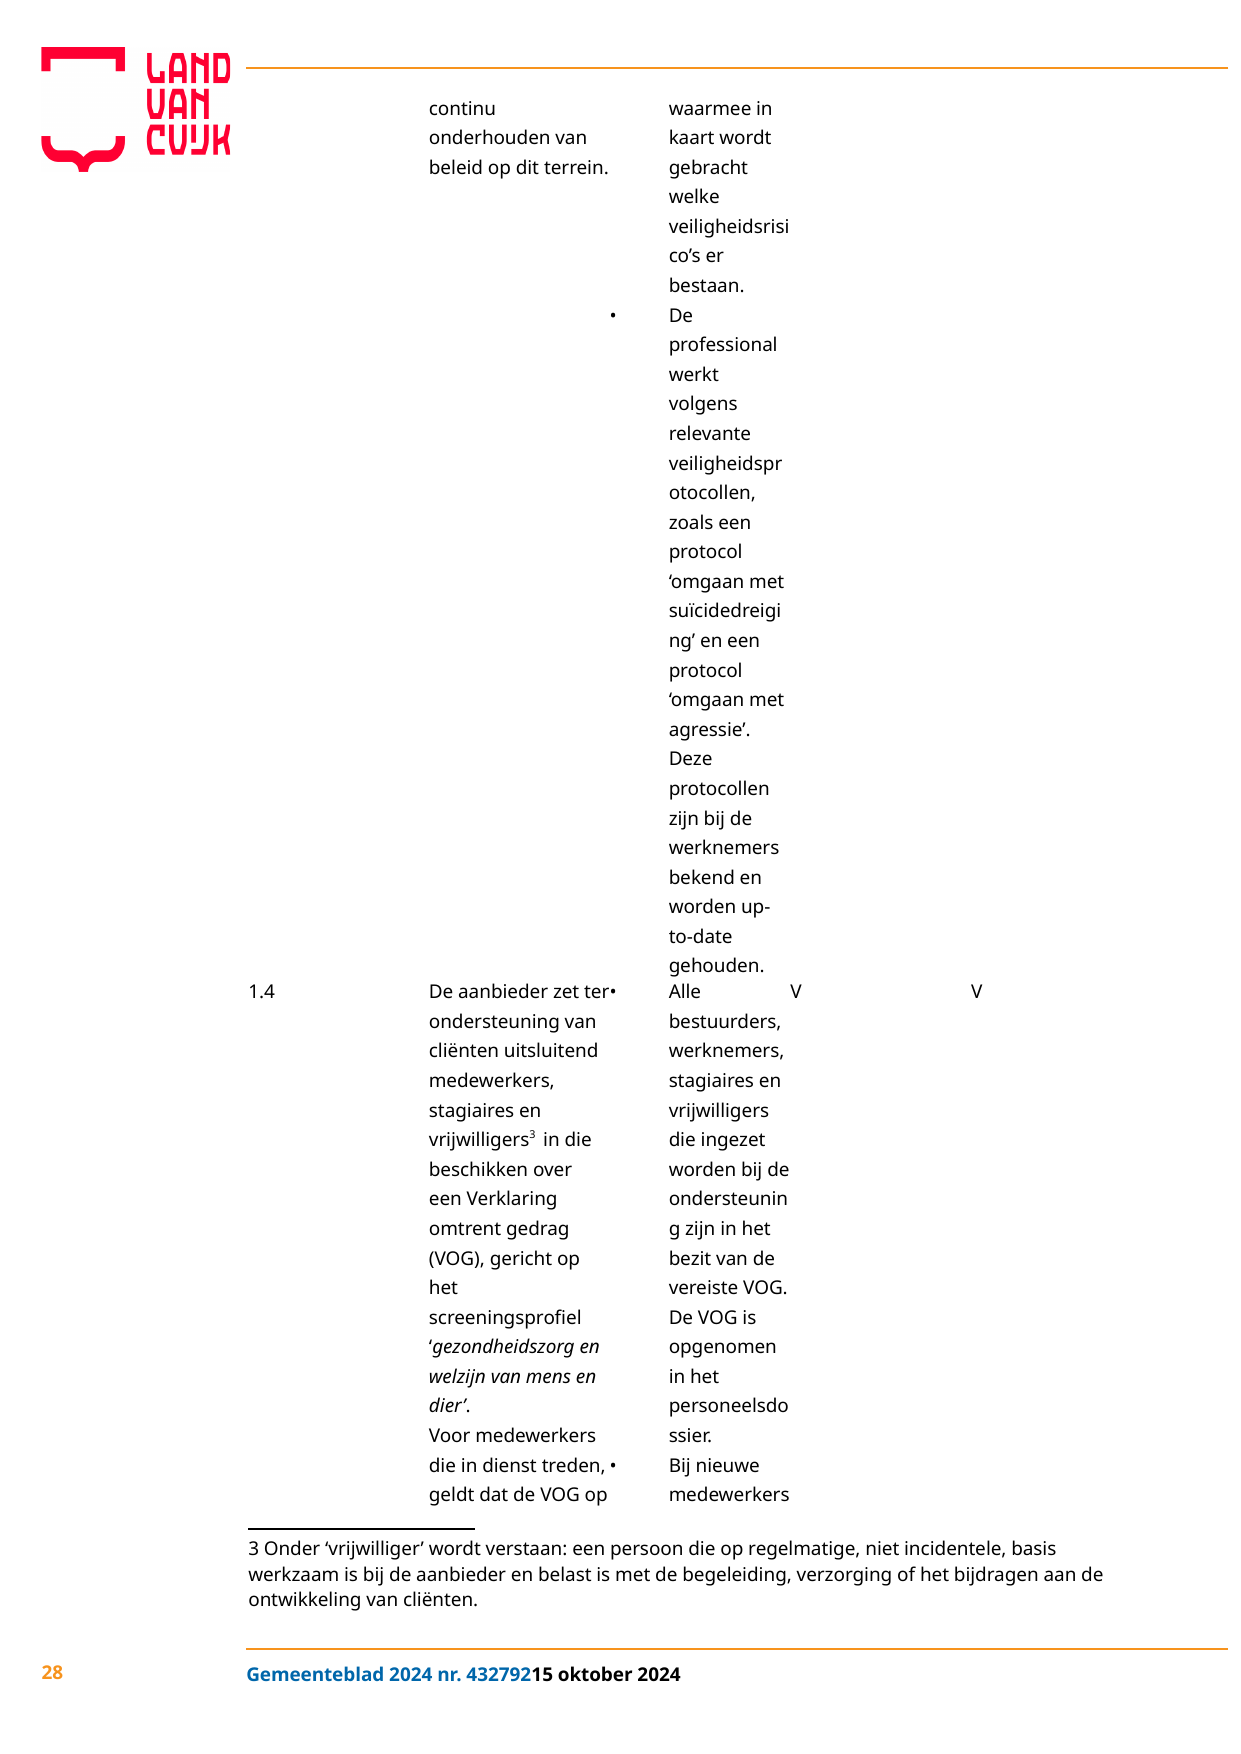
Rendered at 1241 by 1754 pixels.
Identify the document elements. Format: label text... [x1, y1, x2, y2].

table_cell 1.4 [248, 979, 429, 1507]
table_cell [790, 95, 971, 978]
table_cell continu onderhouden van beleid op dit terrein. [429, 95, 609, 978]
table_cell [248, 95, 429, 978]
table_cell V [971, 979, 1152, 1507]
table_cell [971, 95, 1152, 978]
table_cell waarmee in kaart wordt gebracht welke veiligheidsrisico’s er bestaan. De professional werkt volgens relevante veiligheidsprotocollen, zoals een protocol ‘omgaan met suïcidedreiging’ en een protocol ‘omgaan met agressie’. Deze protocollen zijn bij de werknemers bekend en worden up-to-date gehouden. [609, 95, 790, 978]
table_cell Alle bestuurders, werknemers, stagiaires en vrijwilligers die ingezet worden bij de ondersteuning zijn in het bezit van de vereiste VOG. De VOG is opgenomen in het personeelsdossier. Bij nieuwe medewerkers [609, 979, 790, 1507]
picture [41, 47, 231, 172]
table_cell De aanbieder zet ter ondersteuning van cliënten uitsluitend medewerkers, stagiaires en vrijwilligers in die beschikken over een Verklaring omtrent gedrag (VOG), gericht op het screeningsprofiel ‘gezondheidszorg en welzijn van mens en dier’. Voor medewerkers die in dienst treden, geldt dat de VOG op [429, 979, 609, 1507]
table_cell V [790, 979, 971, 1507]
